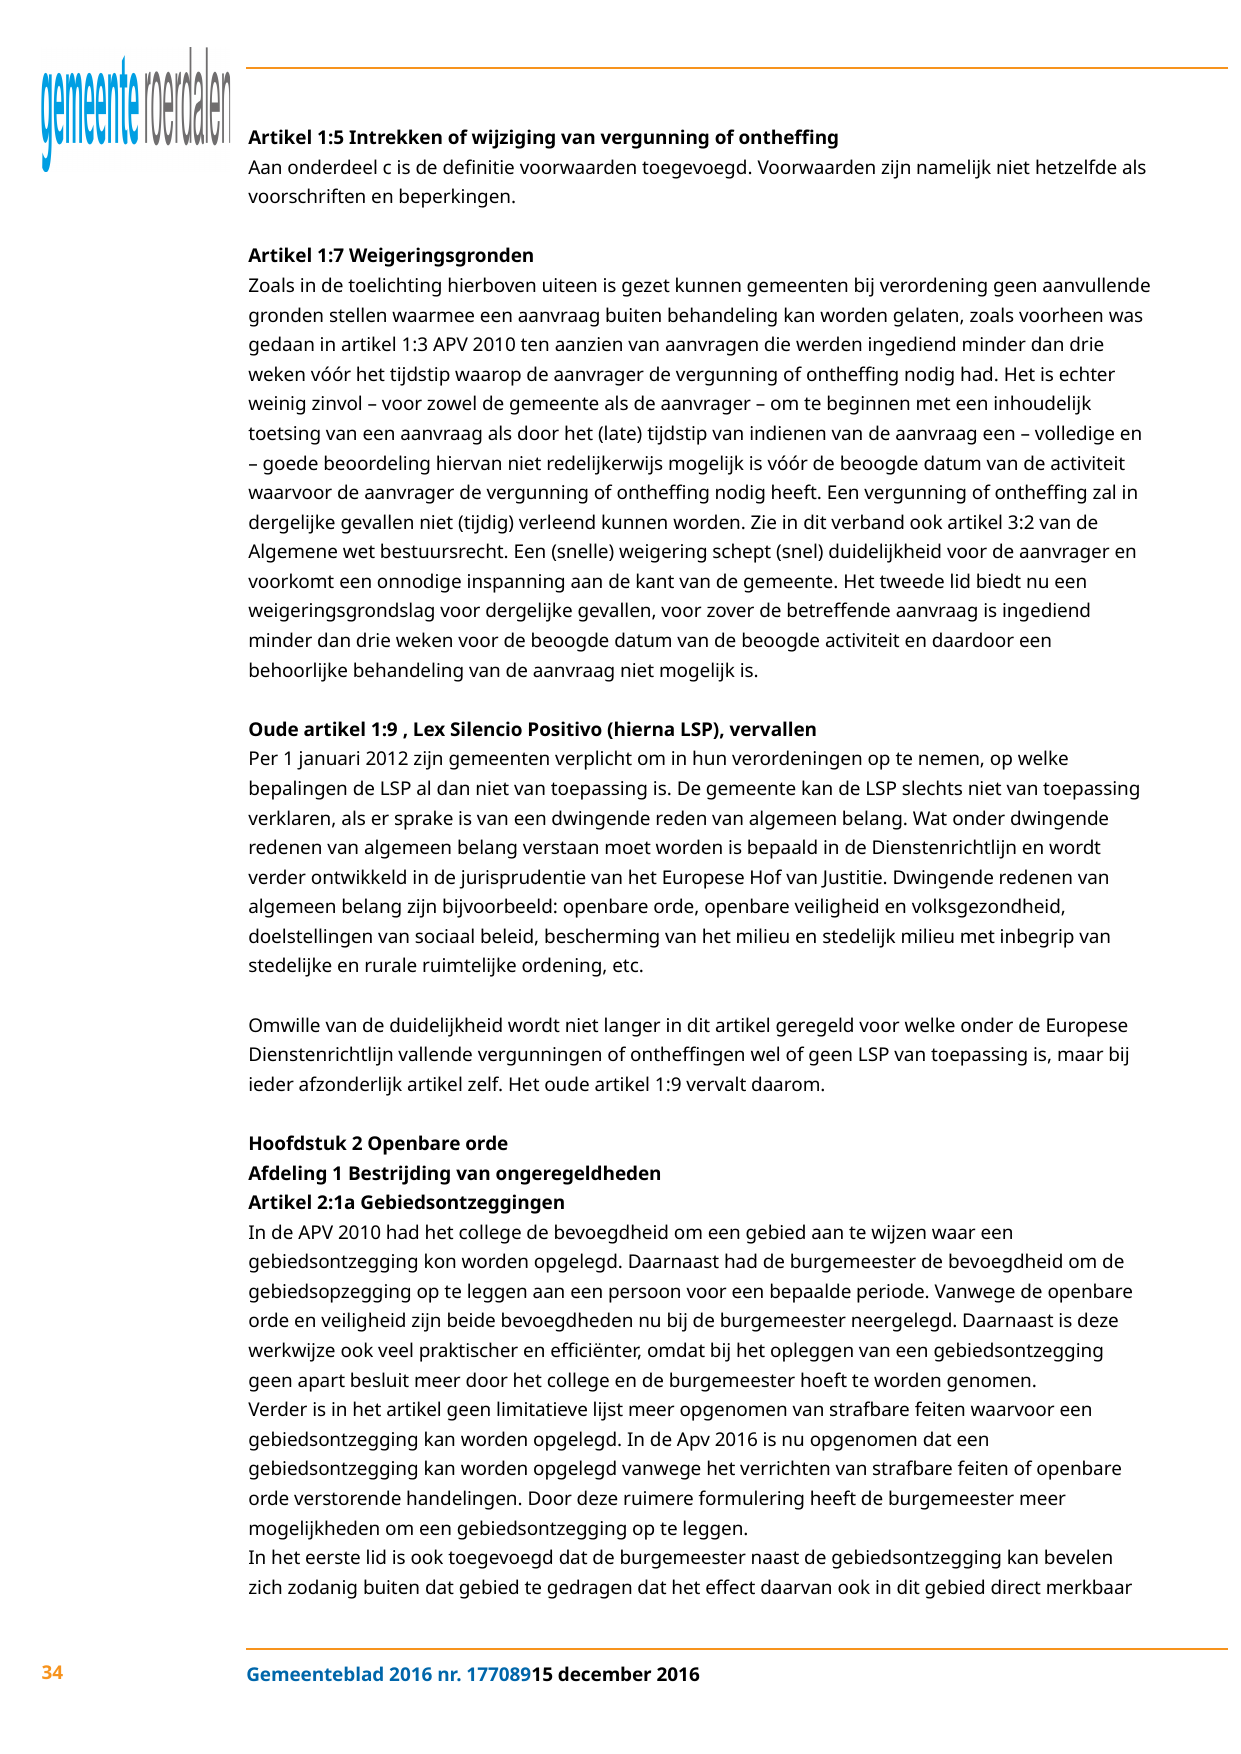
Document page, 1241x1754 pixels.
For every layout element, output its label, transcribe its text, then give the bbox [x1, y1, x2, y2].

text Verder is in het artikel geen limitatieve lijst meer opgenomen van strafbare feiten waarvoor een gebiedsontzegging kan worden opgelegd. In de Apv 2016 is nu opgenomen dat een gebiedsontzegging kan worden opgelegd vanwege het verrichten van strafbare feiten of openbare orde verstorende handelingen. Door deze ruimere formulering heeft de burgemeester meer mogelijkheden om een gebiedsontzegging op te leggen. [248, 1396, 1152, 1541]
text Artikel 1:7 Weigeringsgronden [248, 243, 1152, 268]
text In het eerste lid is ook toegevoegd dat de burgemeester naast de gebiedsontzegging kan bevelen zich zodanig buiten dat gebied te gedragen dat het effect daarvan ook in dit gebied direct merkbaar [248, 1544, 1152, 1600]
text Artikel 1:5 Intrekken of wijziging van vergunning of ontheffing [248, 124, 1152, 150]
text Hoofdstuk 2 Openbare orde [248, 1130, 1152, 1156]
picture [41, 47, 231, 172]
text Aan onderdeel c is de definitie voorwaarden toegevoegd. Voorwaarden zijn namelijk niet hetzelfde als voorschriften en beperkingen. [248, 154, 1152, 209]
text In de APV 2010 had het college de bevoegdheid om een gebied aan te wijzen waar een gebiedsontzegging kon worden opgelegd. Daarnaast had de burgemeester de bevoegdheid om de gebiedsopzegging op te leggen aan een persoon voor een bepaalde periode. Vanwege de openbare orde en veiligheid zijn beide bevoegdheden nu bij de burgemeester neergelegd. Daarnaast is deze werkwijze ook veel praktischer en efficiënter, omdat bij het opleggen van een gebiedsontzegging geen apart besluit meer door het college en de burgemeester hoeft te worden genomen. [248, 1219, 1152, 1393]
text Omwille van de duidelijkheid wordt niet langer in dit artikel geregeld voor welke onder de Europese Dienstenrichtlijn vallende vergunningen of ontheffingen wel of geen LSP van toepassing is, maar bij ieder afzonderlijk artikel zelf. Het oude artikel 1:9 vervalt daarom. [248, 1012, 1152, 1097]
text Oude artikel 1:9 , Lex Silencio Positivo (hierna LSP), vervallen [248, 716, 1152, 742]
text Afdeling 1 Bestrijding van ongeregeldheden [248, 1160, 1152, 1186]
picture [41, 134, 48, 172]
text Zoals in de toelichting hierboven uiteen is gezet kunnen gemeenten bij verordening geen aanvullende gronden stellen waarmee een aanvraag buiten behandeling kan worden gelaten, zoals voorheen was gedaan in artikel 1:3 APV 2010 ten aanzien van aanvragen die werden ingediend minder dan drie weken vóór het tijdstip waarop de aanvrager de vergunning of ontheffing nodig had. Het is echter weinig zinvol – voor zowel de gemeente als de aanvrager – om te beginnen met een inhoudelijk toetsing van een aanvraag als door het (late) tijdstip van indienen van de aanvraag een – volledige en – goede beoordeling hiervan niet redelijkerwijs mogelijk is vóór de beoogde datum van de activiteit waarvoor de aanvrager de vergunning of ontheffing nodig heeft. Een vergunning of ontheffing zal in dergelijke gevallen niet (tijdig) verleend kunnen worden. Zie in dit verband ook artikel 3:2 van de Algemene wet bestuursrecht. Een (snelle) weigering schept (snel) duidelijkheid voor de aanvrager en voorkomt een onnodige inspanning aan de kant van de gemeente. Het tweede lid biedt nu een weigeringsgrondslag voor dergelijke gevallen, voor zover de betreffende aanvraag is ingediend minder dan drie weken voor de beoogde datum van de beoogde activiteit en daardoor een behoorlijke behandeling van de aanvraag niet mogelijk is. [248, 272, 1152, 683]
text Artikel 2:1a Gebiedsontzeggingen [248, 1189, 1152, 1215]
text Per 1 januari 2012 zijn gemeenten verplicht om in hun verordeningen op te nemen, op welke bepalingen de LSP al dan niet van toepassing is. De gemeente kan de LSP slechts niet van toepassing verklaren, als er sprake is van een dwingende reden van algemeen belang. Wat onder dwingende redenen van algemeen belang verstaan moet worden is bepaald in de Dienstenrichtlijn en wordt verder ontwikkeld in de jurisprudentie van het Europese Hof van Justitie. Dwingende redenen van algemeen belang zijn bijvoorbeeld: openbare orde, openbare veiligheid en volksgezondheid, doelstellingen van sociaal beleid, bescherming van het milieu en stedelijk milieu met inbegrip van stedelijke en rurale ruimtelijke ordening, etc. [248, 746, 1152, 978]
